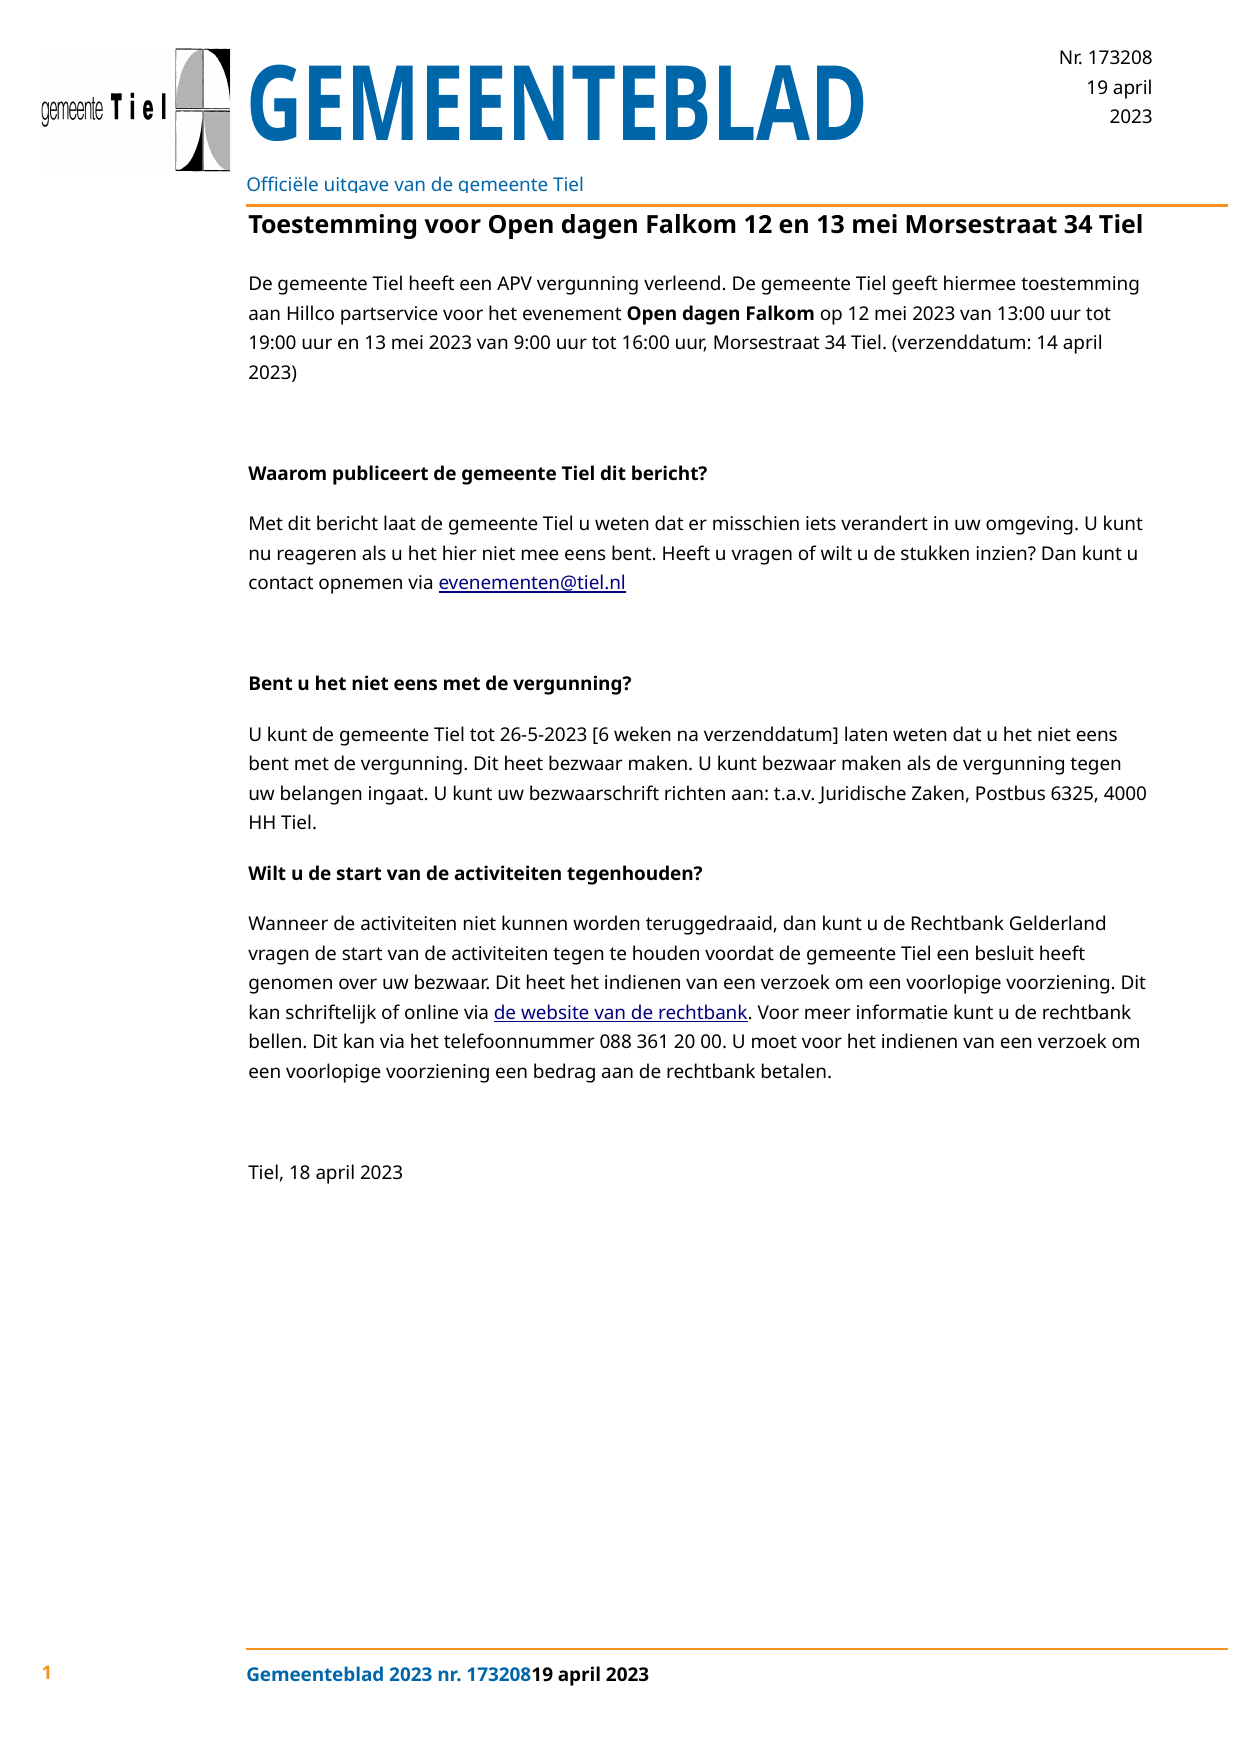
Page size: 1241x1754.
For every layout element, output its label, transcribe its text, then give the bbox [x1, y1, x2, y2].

text Wanneer de activiteiten niet kunnen worden teruggedraaid, dan kunt u de Rechtbank Gelderland vragen de start van de activiteiten tegen te houden voordat de gemeente Tiel een besluit heeft genomen over uw bezwaar. Dit heet het indienen van een verzoek om een voorlopige voorziening. Dit kan schriftelijk of online via de website van de rechtbank. Voor meer informatie kunt u de rechtbank bellen. Dit kan via het telefoonnummer 088 361 20 00. U moet voor het indienen van een verzoek om een voorlopige voorziening een bedrag aan de rechtbank betalen. [248, 910, 1152, 1084]
text De gemeente Tiel heeft een APV vergunning verleend. De gemeente Tiel geeft hiermee toestemming aan Hillco partservice voor het evenement Open dagen Falkom op 12 mei 2023 van 13:00 uur tot 19:00 uur en 13 mei 2023 van 9:00 uur tot 16:00 uur, Morsestraat 34 Tiel. (verzenddatum: 14 april 2023) [248, 270, 1152, 385]
text U kunt de gemeente Tiel tot 26-5-2023 [6 weken na verzenddatum] laten weten dat u het niet eens bent met de vergunning. Dit heet bezwaar maken. U kunt bezwaar maken als de vergunning tegen uw belangen ingaat. U kunt uw bezwaarschrift richten aan: t.a.v. Juridische Zaken, Postbus 6325, 4000 HH Tiel. [248, 721, 1152, 835]
text Tiel, 18 april 2023 [248, 1159, 1152, 1185]
text Wilt u de start van de activiteiten tegenhouden? [248, 860, 1152, 886]
text Met dit bericht laat de gemeente Tiel u weten dat er misschien iets verandert in uw omgeving. U kunt nu reageren als u het hier niet mee eens bent. Heeft u vragen of wilt u de stukken inzien? Dan kunt u contact opnemen via evenementen@tiel.nl [248, 510, 1152, 595]
text Waarom publiceert de gemeente Tiel dit bericht? [248, 460, 1152, 486]
text Toestemming voor Open dagen Falkom 12 en 13 mei Morsestraat 34 Tiel [248, 207, 1152, 241]
picture [41, 47, 231, 172]
text Bent u het niet eens met de vergunning? [248, 670, 1152, 696]
